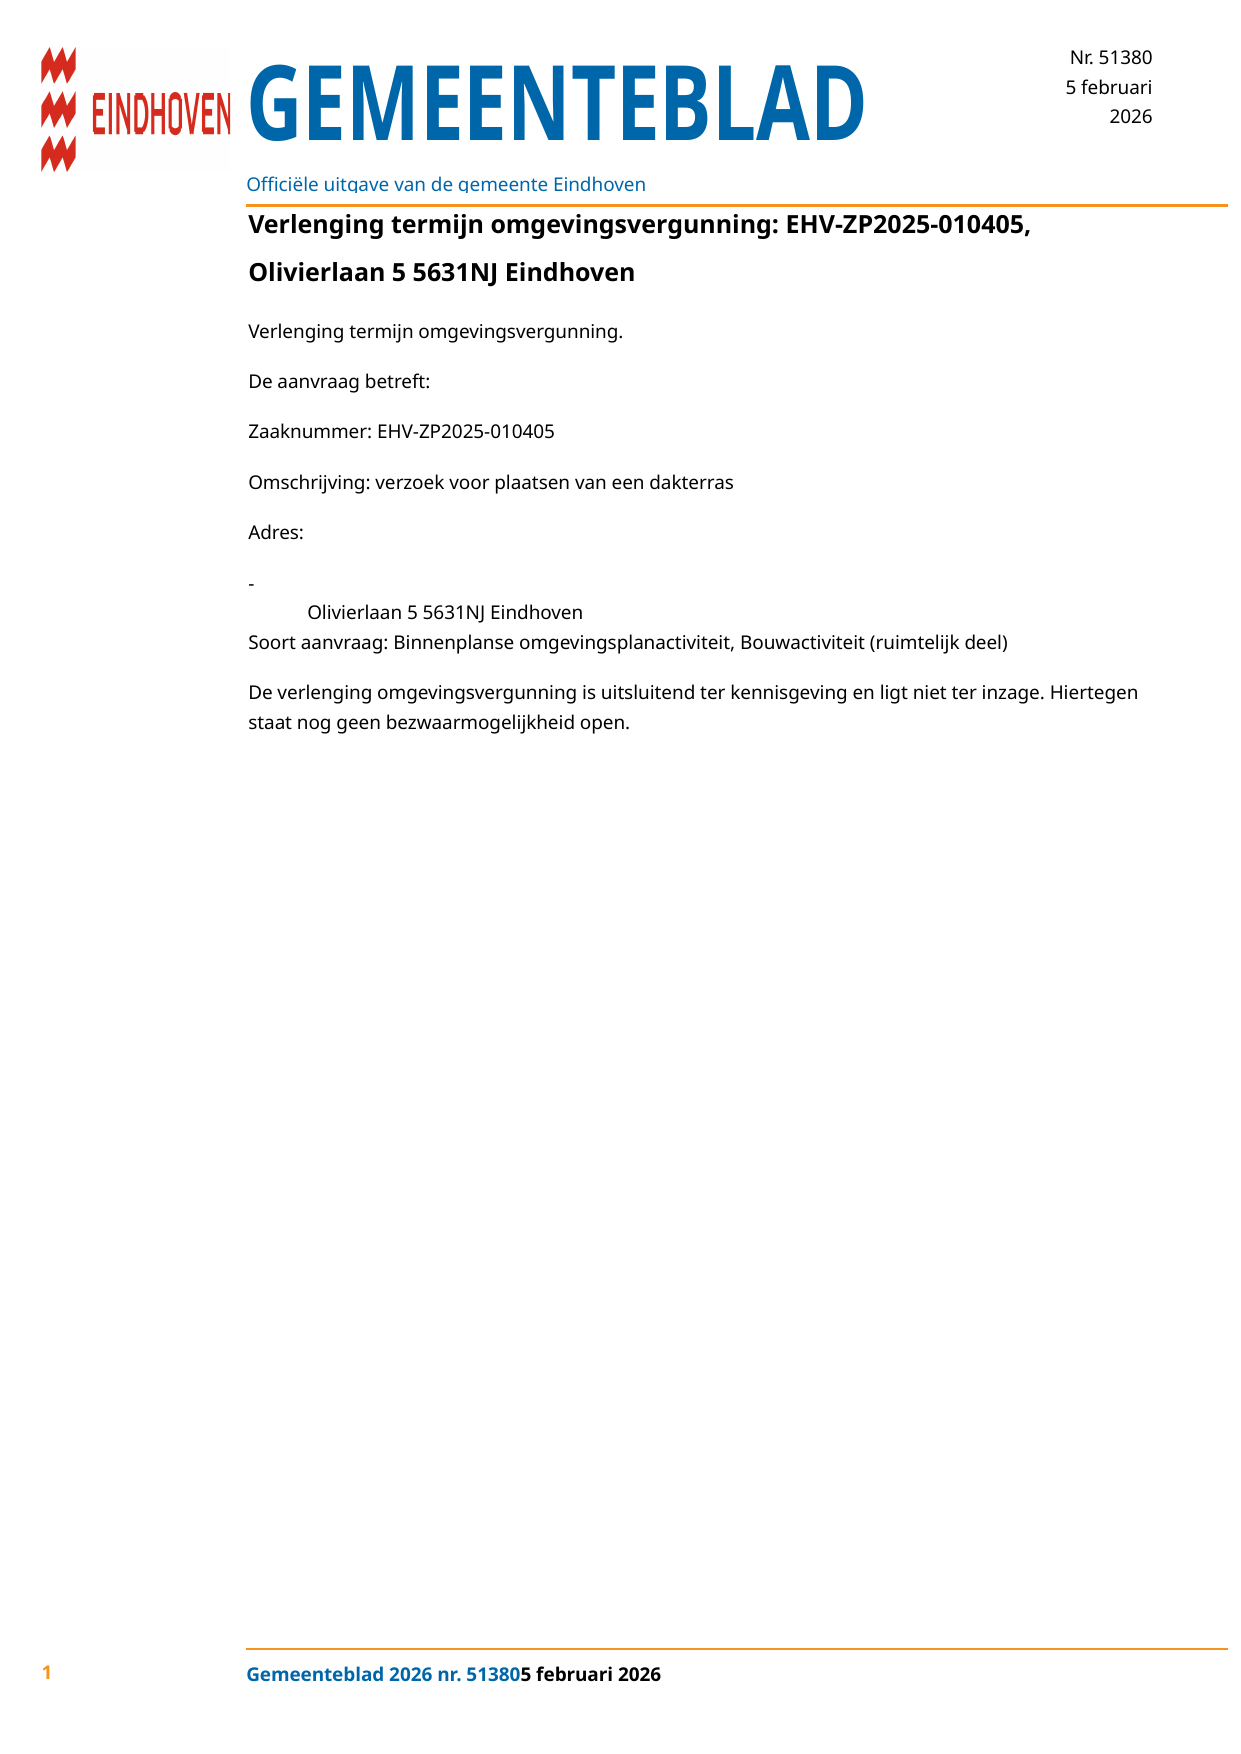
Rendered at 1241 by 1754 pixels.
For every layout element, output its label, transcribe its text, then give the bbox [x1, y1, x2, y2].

text Verlenging termijn omgevingsvergunning: EHV-ZP2025-010405, Olivierlaan 5 5631NJ Eindhoven [248, 207, 1152, 288]
text Verlenging termijn omgevingsvergunning. [248, 318, 1152, 344]
text Soort aanvraag: Binnenplanse omgevingsplanactiviteit, Bouwactiviteit (ruimtelijk deel) [248, 629, 1152, 655]
picture [41, 47, 231, 172]
text De verlenging omgevingsvergunning is uitsluitend ter kennisgeving en ligt niet ter inzage. Hiertegen staat nog geen bezwaarmogelijkheid open. [248, 679, 1152, 735]
text De aanvraag betreft: [248, 368, 1152, 394]
list Olivierlaan 5 5631NJ Eindhoven [248, 599, 1152, 625]
text Adres: [248, 519, 1152, 545]
text Omschrijving: verzoek voor plaatsen van een dakterras [248, 469, 1152, 495]
text Zaaknummer: EHV-ZP2025-010405 [248, 419, 1152, 444]
